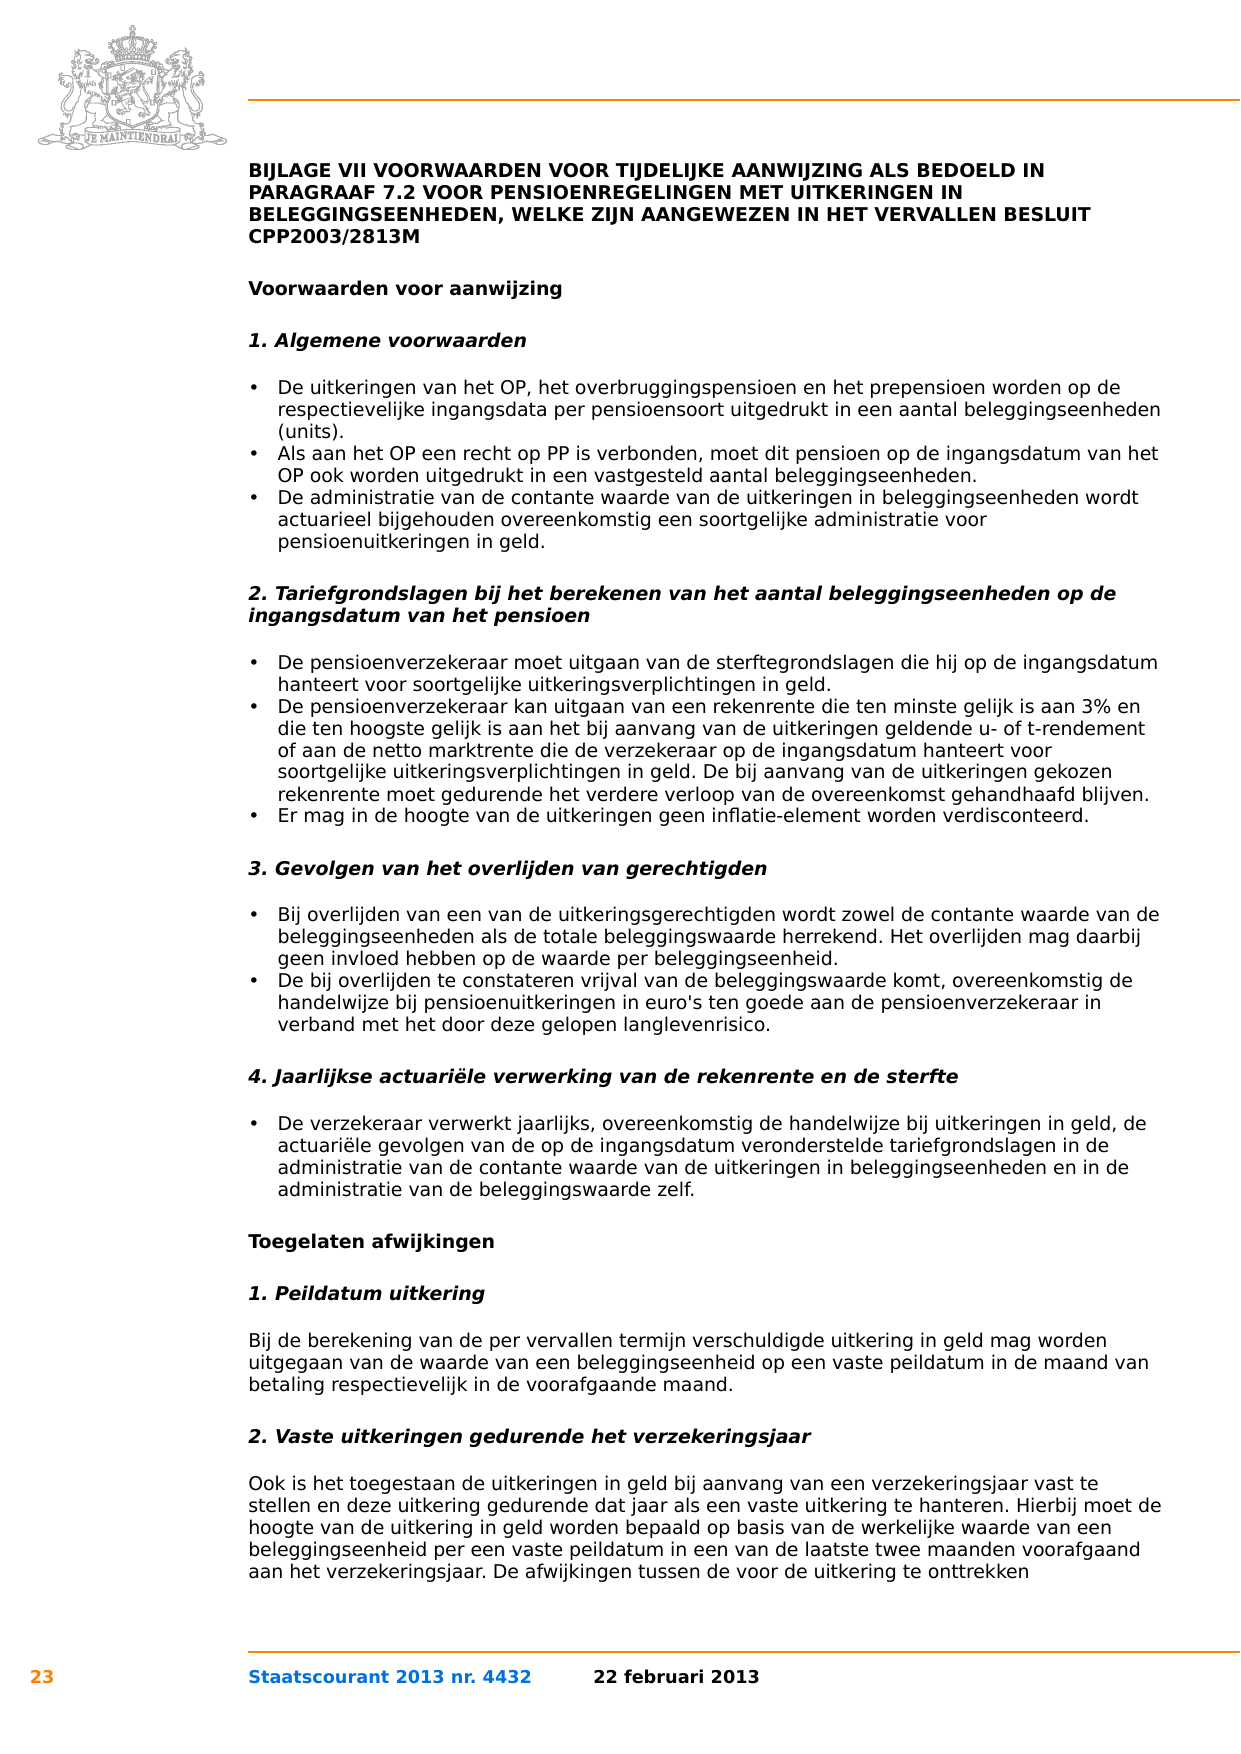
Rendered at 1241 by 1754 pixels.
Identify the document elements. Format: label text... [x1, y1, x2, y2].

text • De verzekeraar verwerkt jaarlijks, overeenkomstig de handelwijze bij uitkeringen in geld, de actuariële gevolgen van de op de ingangsdatum veronderstelde tariefgrondslagen in de administratie van de contante waarde van de uitkeringen in beleggingseenheden en in de administratie van de beleggingswaarde zelf. [248, 1113, 1163, 1201]
subtitle 2. Vaste uitkeringen gedurende het verzekeringsjaar [248, 1426, 1163, 1448]
subtitle 1. Peildatum uitkering [248, 1283, 1163, 1305]
text • Als aan het OP een recht op PP is verbonden, moet dit pensioen op de ingangsdatum van het OP ook worden uitgedrukt in een vastgesteld aantal beleggingseenheden. [248, 443, 1163, 487]
subtitle BIJLAGE VII VOORWAARDEN VOOR TIJDELIJKE AANWIJZING ALS BEDOELD IN PARAGRAAF 7.2 VOOR PENSIOENREGELINGEN MET UITKERINGEN IN BELEGGINGSEENHEDEN, WELKE ZIJN AANGEWEZEN IN HET VERVALLEN BESLUIT CPP2003/2813M [248, 160, 1163, 248]
text • De uitkeringen van het OP, het overbruggingspensioen en het prepensioen worden op de respectievelijke ingangsdata per pensioensoort uitgedrukt in een aantal beleggingseenheden (units). [248, 377, 1163, 443]
text • De administratie van de contante waarde van de uitkeringen in beleggingseenheden wordt actuarieel bijgehouden overeenkomstig een soortgelijke administratie voor pensioenuitkeringen in geld. [248, 487, 1163, 553]
text Ook is het toegestaan de uitkeringen in geld bij aanvang van een verzekeringsjaar vast te stellen en deze uitkering gedurende dat jaar als een vaste uitkering te hanteren. Hierbij moet de hoogte van de uitkering in geld worden bepaald op basis van de werkelijke waarde van een beleggingseenheid per een vaste peildatum in een van de laatste twee maanden voorafgaand aan het verzekeringsjaar. De afwijkingen tussen de voor de uitkering te onttrekken [248, 1473, 1163, 1583]
subtitle 2. Tariefgrondslagen bij het berekenen van het aantal beleggingseenheden op de ingangsdatum van het pensioen [248, 583, 1163, 627]
subtitle 1. Algemene voorwaarden [248, 330, 1163, 352]
subtitle 3. Gevolgen van het overlijden van gerechtigden [248, 857, 1163, 879]
text • Er mag in de hoogte van de uitkeringen geen inflatie-element worden verdisconteerd. [248, 805, 1163, 827]
text • De pensioenverzekeraar moet uitgaan van de sterftegrondslagen die hij op de ingangsdatum hanteert voor soortgelijke uitkeringsverplichtingen in geld. [248, 652, 1163, 696]
text • De pensioenverzekeraar kan uitgaan van een rekenrente die ten minste gelijk is aan 3% en die ten hoogste gelijk is aan het bij aanvang van de uitkeringen geldende u- of t-rendement of aan de netto marktrente die de verzekeraar op de ingangsdatum hanteert voor soortgelijke uitkeringsverplichtingen in geld. De bij aanvang van de uitkeringen gekozen rekenrente moet gedurende het verdere verloop van de overeenkomst gehandhaafd blijven. [248, 696, 1163, 805]
subtitle Voorwaarden voor aanwijzing [248, 278, 1163, 300]
text Bij de berekening van de per vervallen termijn verschuldigde uitkering in geld mag worden uitgegaan van de waarde van een beleggingseenheid op een vaste peildatum in de maand van betaling respectievelijk in de voorafgaande maand. [248, 1330, 1163, 1396]
text • Bij overlijden van een van de uitkeringsgerechtigden wordt zowel de contante waarde van de beleggingseenheden als de totale beleggingswaarde herrekend. Het overlijden mag daarbij geen invloed hebben op de waarde per beleggingseenheid. [248, 904, 1163, 970]
picture [38, 25, 227, 150]
subtitle 4. Jaarlijkse actuariële verwerking van de rekenrente en de sterfte [248, 1066, 1163, 1088]
text • De bij overlijden te constateren vrijval van de beleggingswaarde komt, overeenkomstig de handelwijze bij pensioenuitkeringen in euro's ten goede aan de pensioenverzekeraar in verband met het door deze gelopen langlevenrisico. [248, 970, 1163, 1036]
subtitle Toegelaten afwijkingen [248, 1231, 1163, 1253]
